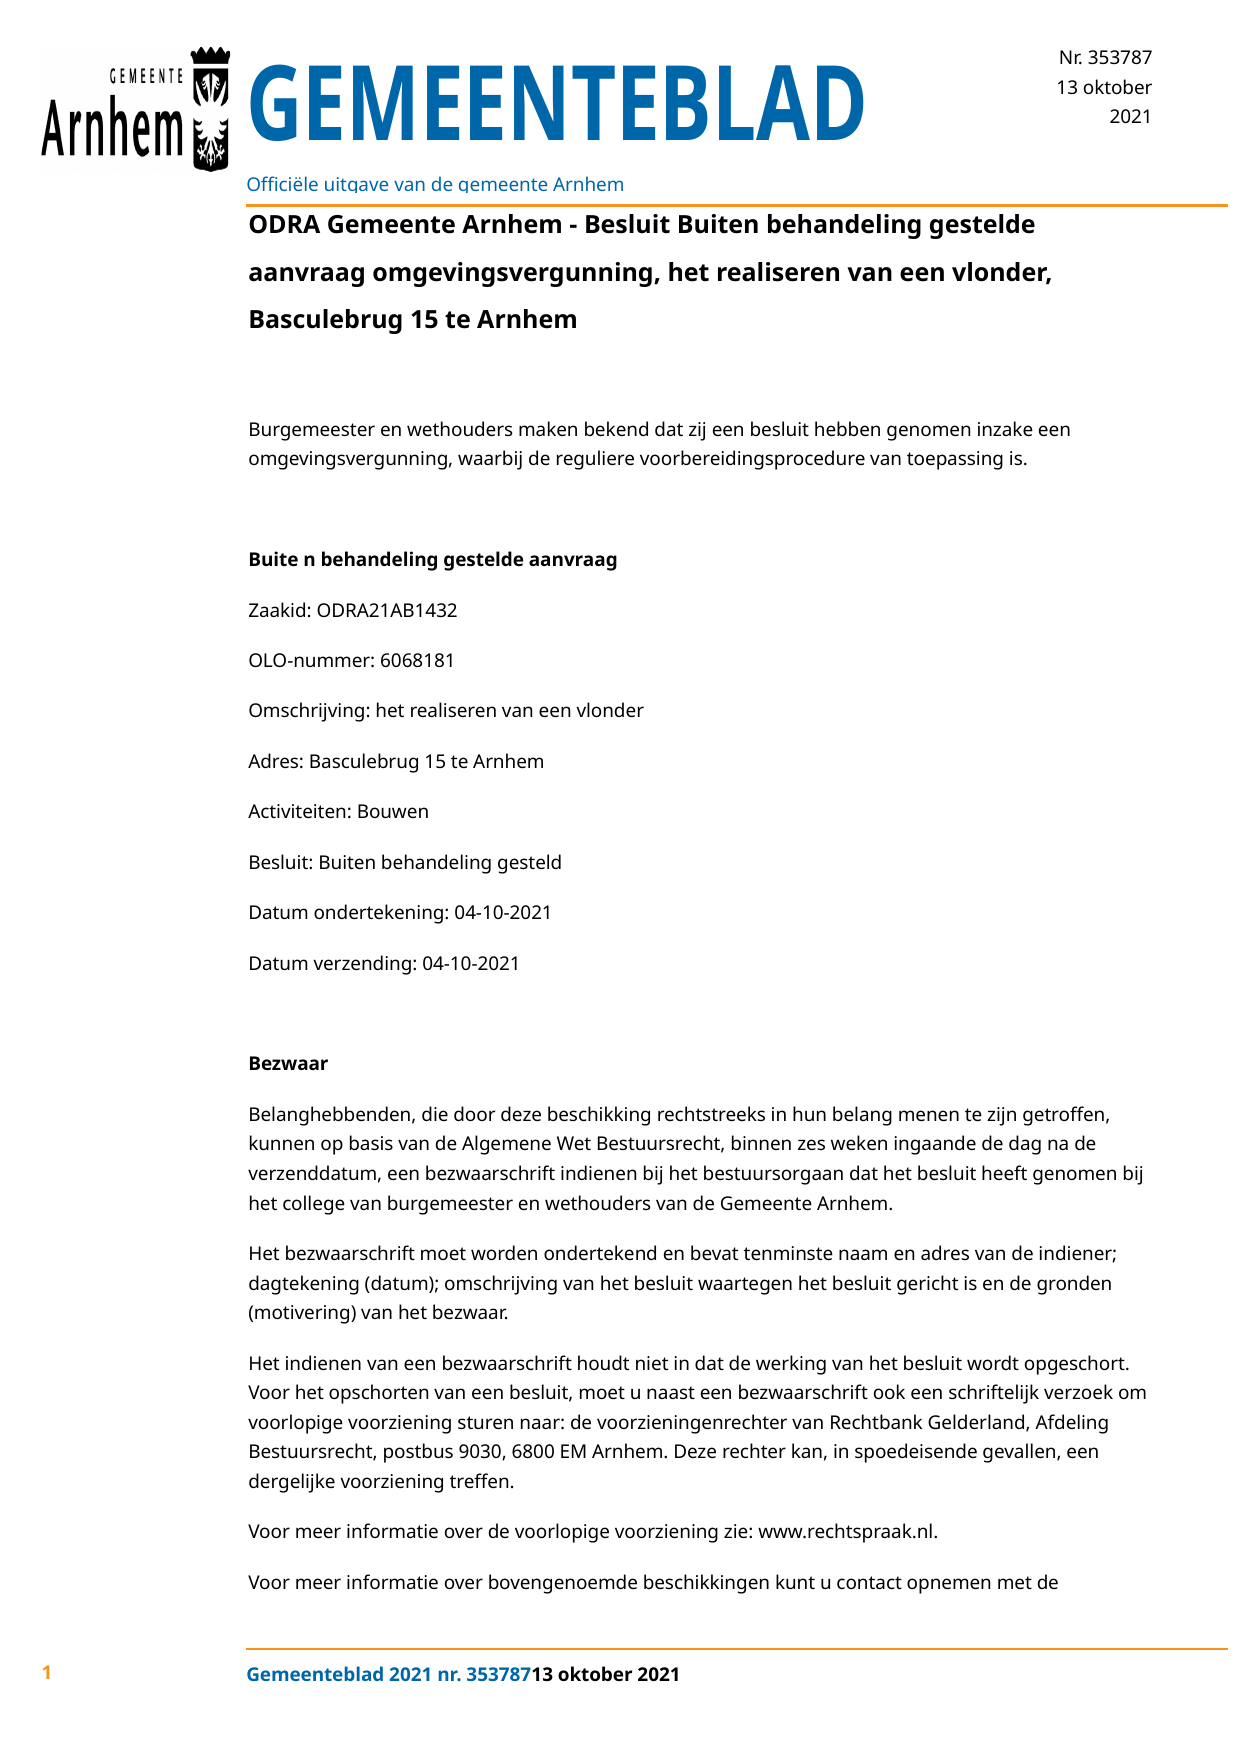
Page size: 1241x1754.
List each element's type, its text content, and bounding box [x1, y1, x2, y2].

text ODRA Gemeente Arnhem - Besluit Buiten behandeling gestelde aanvraag omgevingsvergunning, het realiseren van een vlonder, Basculebrug 15 te Arnhem [248, 207, 1152, 336]
text Voor meer informatie over de voorlopige voorziening zie: www.rechtspraak.nl. [248, 1518, 1152, 1544]
text Bezwaar [248, 1051, 1152, 1076]
text Activiteiten: Bouwen [248, 798, 1152, 824]
text Besluit: Buiten behandeling gesteld [248, 849, 1152, 874]
picture [41, 47, 231, 172]
text Datum ondertekening: 04-10-2021 [248, 899, 1152, 925]
text Omschrijving: het realiseren van een vlonder [248, 698, 1152, 723]
text Buite n behandeling gestelde aanvraag [248, 546, 1152, 572]
text Voor meer informatie over bovengenoemde beschikkingen kunt u contact opnemen met de [248, 1569, 1152, 1594]
text Het indienen van een bezwaarschrift houdt niet in dat de werking van het besluit wordt opgeschort. Voor het opschorten van een besluit, moet u naast een bezwaarschrift ook een schriftelijk verzoek om voorlopige voorziening sturen naar: de voorzieningenrechter van Rechtbank Gelderland, Afdeling Bestuursrecht, postbus 9030, 6800 EM Arnhem. Deze rechter kan, in spoedeisende gevallen, een dergelijke voorziening treffen. [248, 1350, 1152, 1494]
text Burgemeester en wethouders maken bekend dat zij een besluit hebben genomen inzake een omgevingsvergunning, waarbij de reguliere voorbereidingsprocedure van toepassing is. [248, 416, 1152, 471]
text Datum verzending: 04-10-2021 [248, 950, 1152, 975]
text Het bezwaarschrift moet worden ondertekend en bevat tenminste naam en adres van de indiener; dagtekening (datum); omschrijving van het besluit waartegen het besluit gericht is en de gronden (motivering) van het bezwaar. [248, 1240, 1152, 1325]
text OLO-nummer: 6068181 [248, 647, 1152, 673]
text Zaakid: ODRA21AB1432 [248, 597, 1152, 622]
text Belanghebbenden, die door deze beschikking rechtstreeks in hun belang menen te zijn getroffen, kunnen op basis van de Algemene Wet Bestuursrecht, binnen zes weken ingaande de dag na de verzenddatum, een bezwaarschrift indienen bij het bestuursorgaan dat het besluit heeft genomen bij het college van burgemeester en wethouders van de Gemeente Arnhem. [248, 1101, 1152, 1215]
text Adres: Basculebrug 15 te Arnhem [248, 748, 1152, 774]
